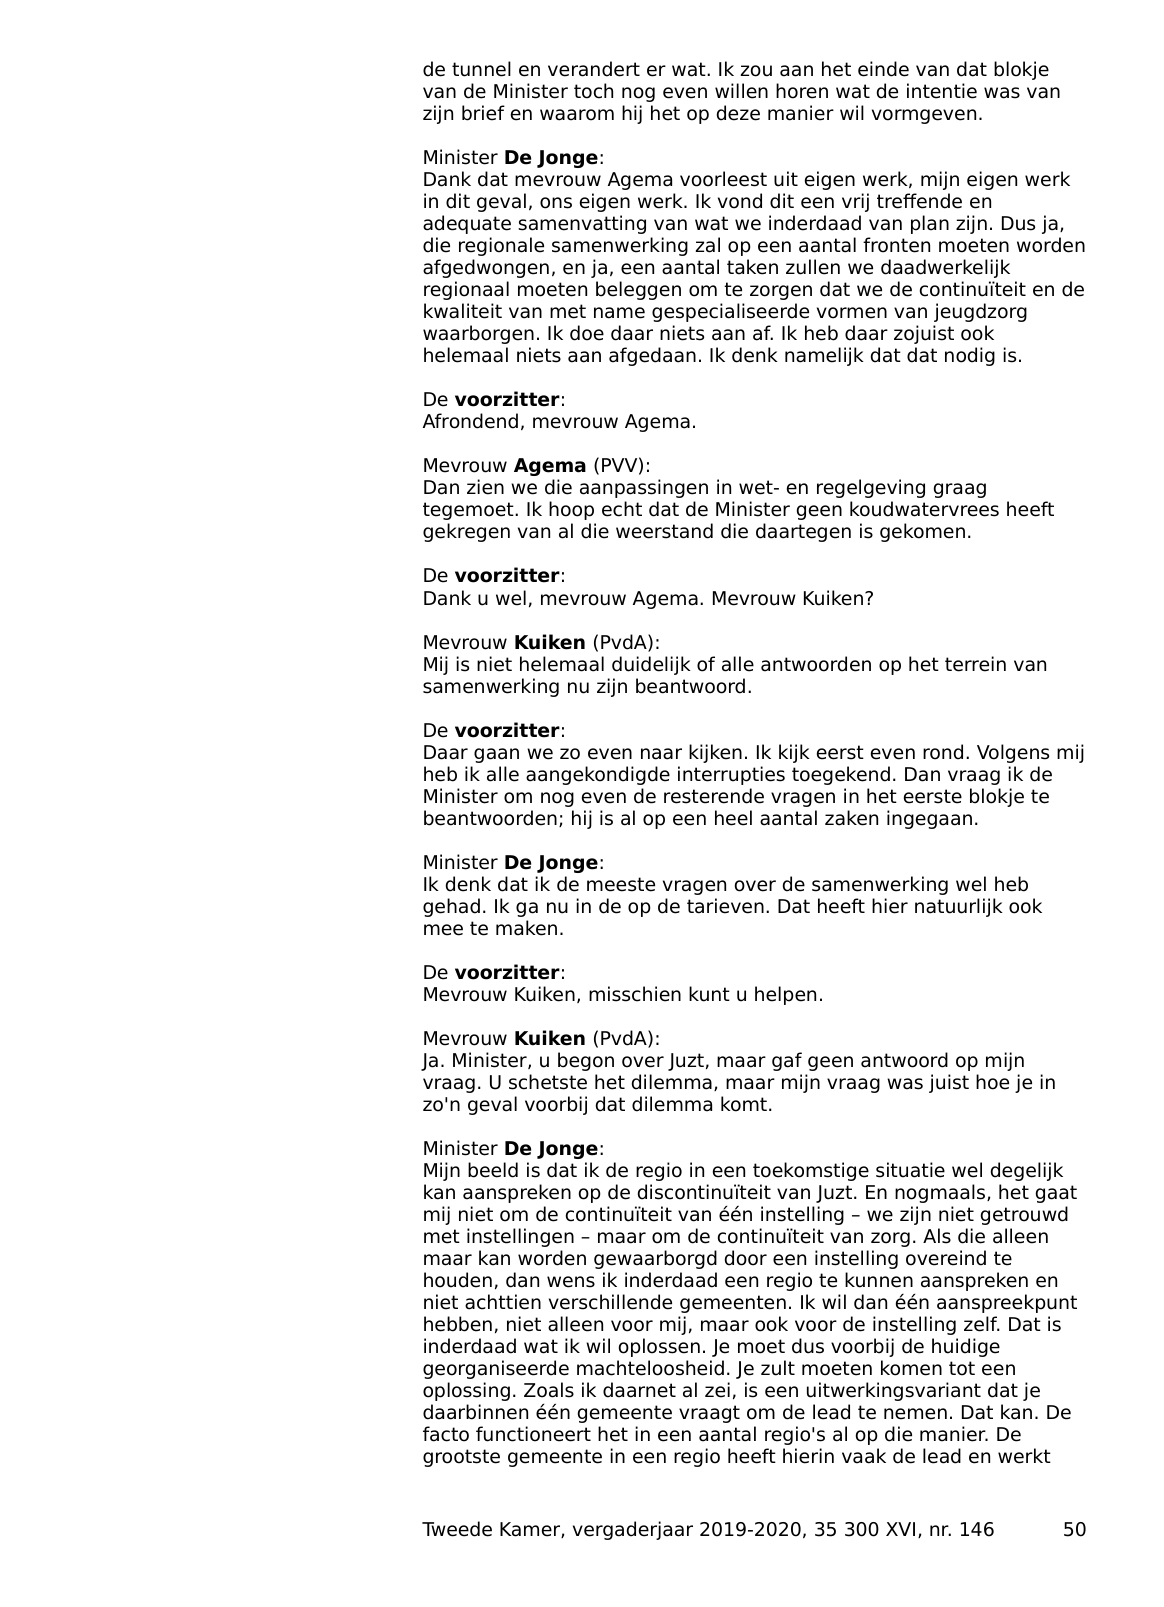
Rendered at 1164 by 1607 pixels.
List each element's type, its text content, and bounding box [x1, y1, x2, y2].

text De voorzitter: [422, 720, 1087, 742]
text De voorzitter: [422, 389, 1087, 411]
text Mevrouw Kuiken (PvdA): [422, 632, 1087, 653]
text De voorzitter: [422, 962, 1087, 984]
text Ik denk dat ik de meeste vragen over de samenwerking wel heb gehad. Ik ga nu in de op de tarieven. Dat heeft hier natuurlijk ook mee te maken. [422, 874, 1087, 940]
text Ja. Minister, u begon over Juzt, maar gaf geen antwoord op mijn vraag. U schetste het dilemma, maar mijn vraag was juist hoe je in zo'n geval voorbij dat dilemma komt. [422, 1050, 1087, 1116]
text Minister De Jonge: [422, 147, 1087, 169]
text Minister De Jonge: [422, 852, 1087, 874]
text de tunnel en verandert er wat. Ik zou aan het einde van dat blokje van de Minister toch nog even willen horen wat de intentie was van zijn brief en waarom hij het op deze manier wil vormgeven. [422, 59, 1087, 125]
text De voorzitter: [422, 565, 1087, 587]
text Dank u wel, mevrouw Agema. Mevrouw Kuiken? [422, 587, 1087, 609]
text Afrondend, mevrouw Agema. [422, 411, 1087, 433]
text Mij is niet helemaal duidelijk of alle antwoorden op het terrein van samenwerking nu zijn beantwoord. [422, 653, 1087, 697]
text Dank dat mevrouw Agema voorleest uit eigen werk, mijn eigen werk in dit geval, ons eigen werk. Ik vond dit een vrij treffende en adequate samenvatting van wat we inderdaad van plan zijn. Dus ja, die regionale samenwerking zal op een aantal fronten moeten worden afgedwongen, en ja, een aantal taken zullen we daadwerkelijk regionaal moeten beleggen om te zorgen dat we de continuïteit en de kwaliteit van met name gespecialiseerde vormen van jeugdzorg waarborgen. Ik doe daar niets aan af. Ik heb daar zojuist ook helemaal niets aan afgedaan. Ik denk namelijk dat dat nodig is. [422, 169, 1087, 367]
text Dan zien we die aanpassingen in wet- en regelgeving graag tegemoet. Ik hoop echt dat de Minister geen koudwatervrees heeft gekregen van al die weerstand die daartegen is gekomen. [422, 477, 1087, 543]
text Mevrouw Agema (PVV): [422, 455, 1087, 477]
text Minister De Jonge: [422, 1138, 1087, 1160]
text Mevrouw Kuiken, misschien kunt u helpen. [422, 984, 1087, 1006]
text Daar gaan we zo even naar kijken. Ik kijk eerst even rond. Volgens mij heb ik alle aangekondigde interrupties toegekend. Dan vraag ik de Minister om nog even de resterende vragen in het eerste blokje te beantwoorden; hij is al op een heel aantal zaken ingegaan. [422, 742, 1087, 829]
text Mevrouw Kuiken (PvdA): [422, 1028, 1087, 1050]
text Mijn beeld is dat ik de regio in een toekomstige situatie wel degelijk kan aanspreken op de discontinuïteit van Juzt. En nogmaals, het gaat mij niet om de continuïteit van één instelling – we zijn niet getrouwd met instellingen – maar om de continuïteit van zorg. Als die alleen maar kan worden gewaarborgd door een instelling overeind te houden, dan wens ik inderdaad een regio te kunnen aanspreken en niet achttien verschillende gemeenten. Ik wil dan één aanspreekpunt hebben, niet alleen voor mij, maar ook voor de instelling zelf. Dat is inderdaad wat ik wil oplossen. Je moet dus voorbij de huidige georganiseerde machteloosheid. Je zult moeten komen tot een oplossing. Zoals ik daarnet al zei, is een uitwerkingsvariant dat je daarbinnen één gemeente vraagt om de lead te nemen. Dat kan. De facto functioneert het in een aantal regio's al op die manier. De grootste gemeente in een regio heeft hierin vaak de lead en werkt [422, 1160, 1087, 1468]
